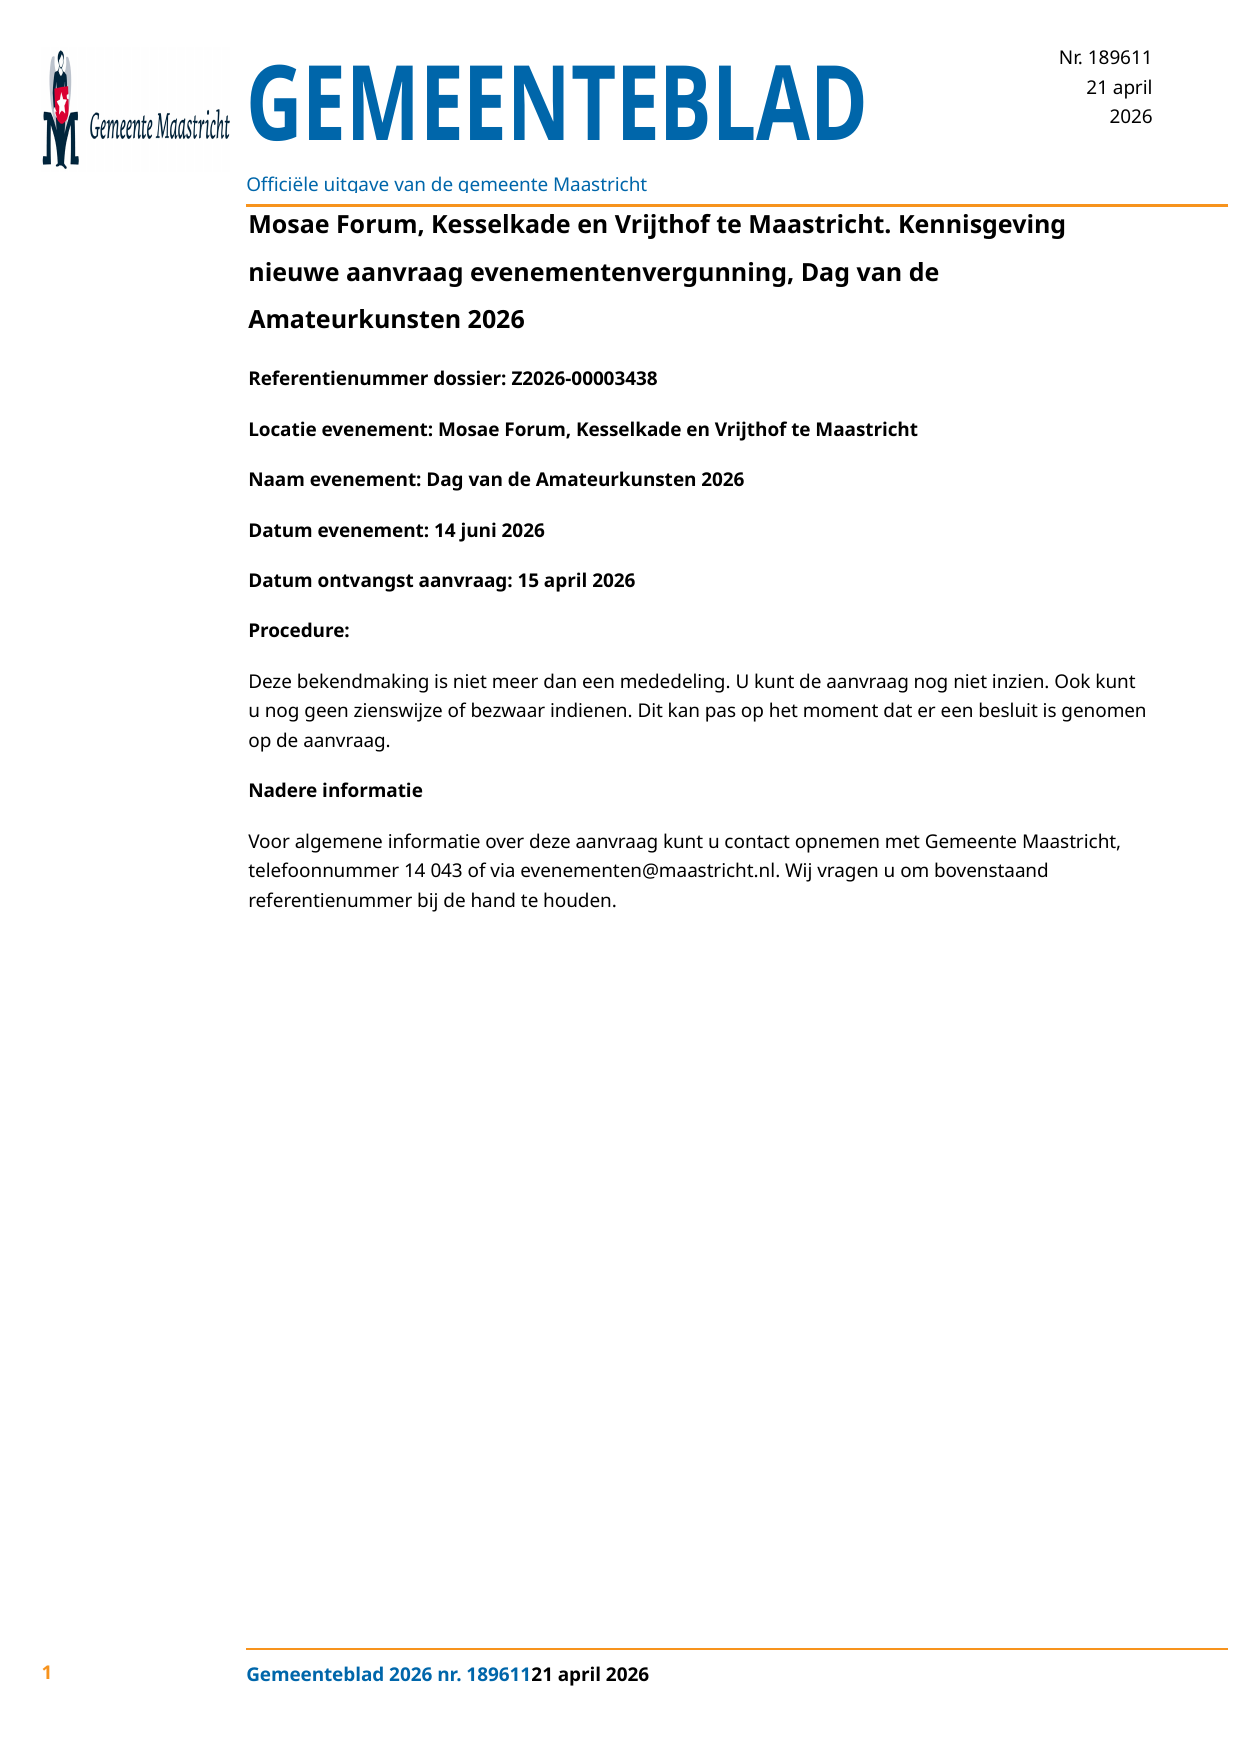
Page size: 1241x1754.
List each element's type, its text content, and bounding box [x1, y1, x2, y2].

text Mosae Forum, Kesselkade en Vrijthof te Maastricht. Kennisgeving nieuwe aanvraag evenementenvergunning, Dag van de Amateurkunsten 2026 [248, 207, 1152, 336]
text Nadere informatie [248, 778, 1152, 803]
text Voor algemene informatie over deze aanvraag kunt u contact opnemen met Gemeente Maastricht, telefoonnummer 14 043 of via evenementen@maastricht.nl. Wij vragen u om bovenstaand referentienummer bij de hand te houden. [248, 828, 1152, 913]
text Referentienummer dossier: Z2026-00003438 [248, 366, 1152, 391]
text Datum ontvangst aanvraag: 15 april 2026 [248, 567, 1152, 593]
text Locatie evenement: Mosae Forum, Kesselkade en Vrijthof te Maastricht [248, 416, 1152, 442]
text Naam evenement: Dag van de Amateurkunsten 2026 [248, 466, 1152, 492]
text Datum evenement: 14 juni 2026 [248, 517, 1152, 542]
text Deze bekendmaking is niet meer dan een mededeling. U kunt de aanvraag nog niet inzien. Ook kunt u nog geen zienswijze of bezwaar indienen. Dit kan pas op het moment dat er een besluit is genomen op de aanvraag. [248, 668, 1152, 753]
text Procedure: [248, 618, 1152, 643]
picture [41, 47, 231, 172]
